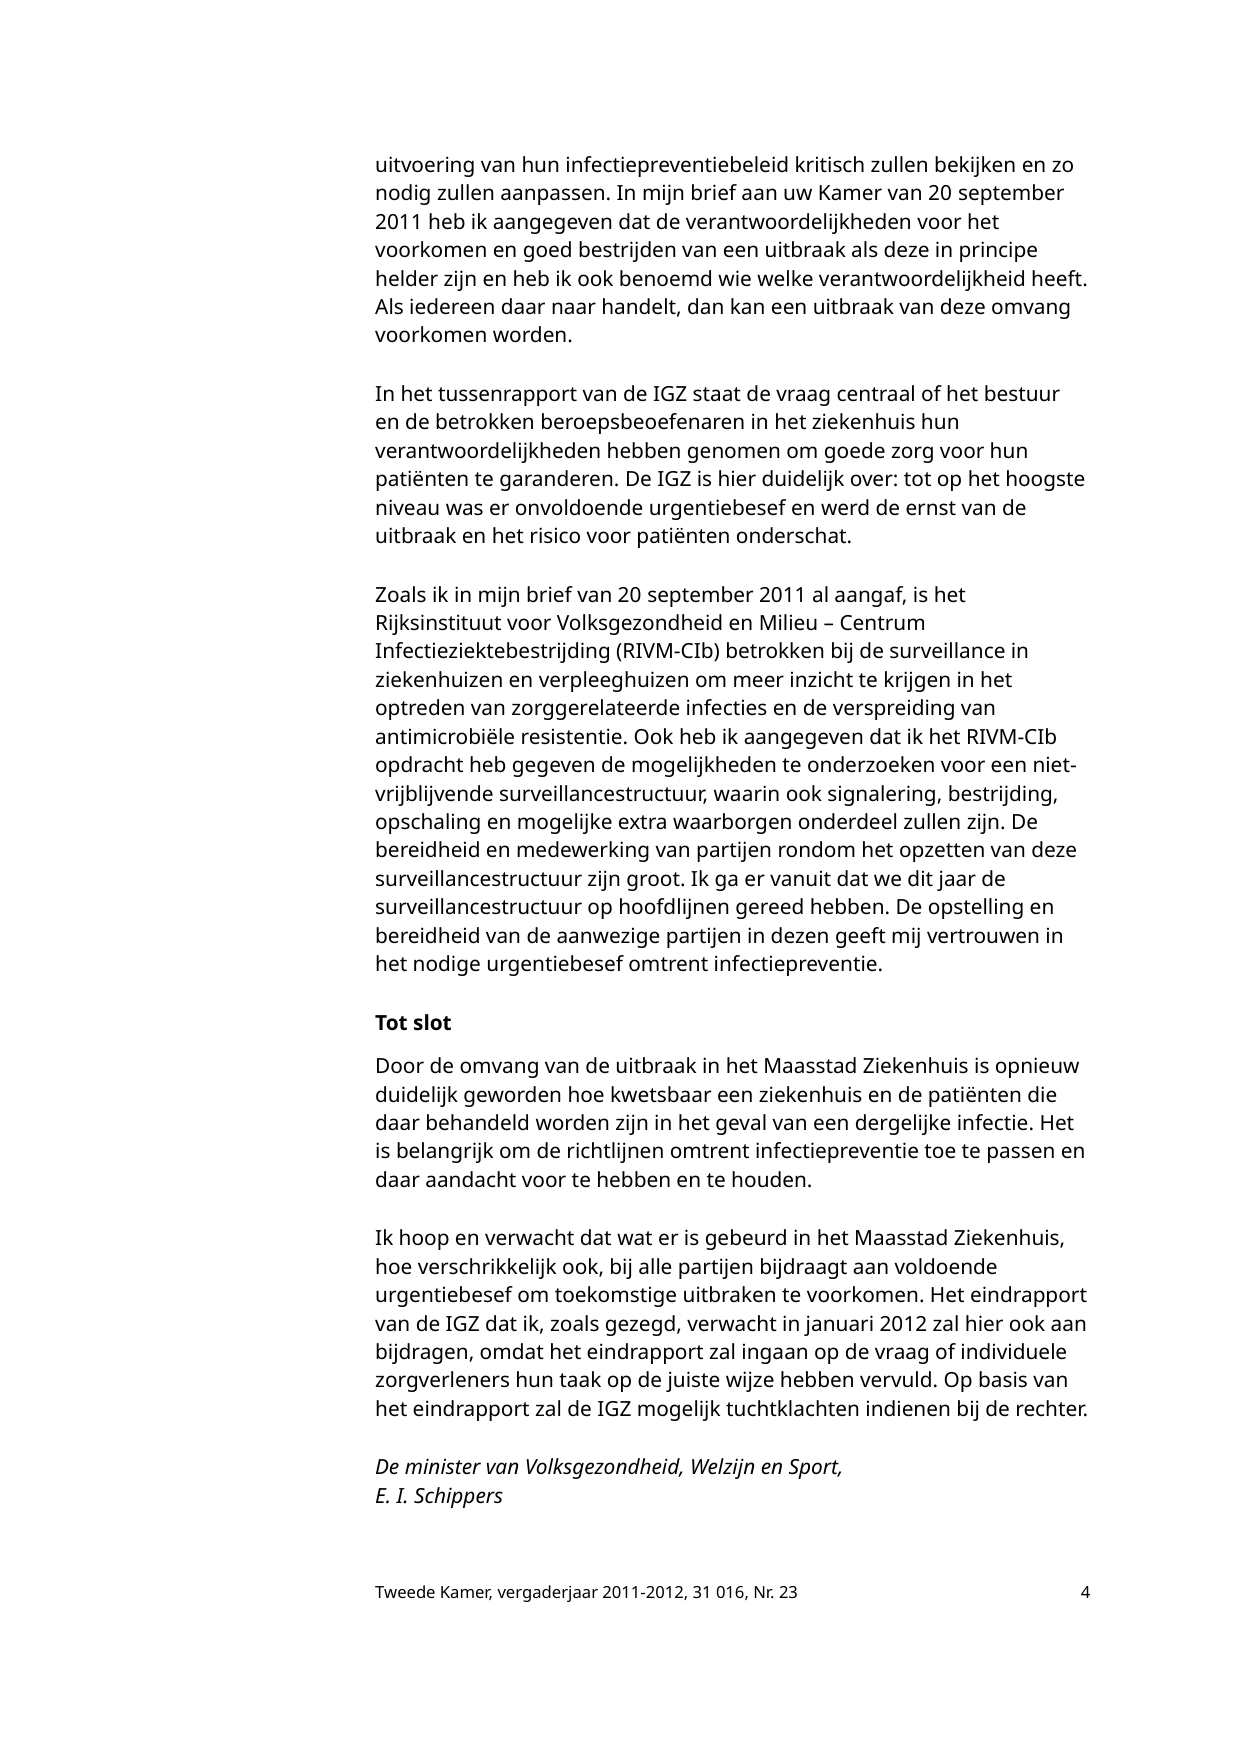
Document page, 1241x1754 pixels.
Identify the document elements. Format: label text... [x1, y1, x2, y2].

text Zoals ik in mijn brief van 20 september 2011 al aangaf, is het Rijksinstituut voor Volksgezondheid en Milieu – Centrum Infectieziektebestrijding (RIVM-CIb) betrokken bij de surveillance in ziekenhuizen en verpleeghuizen om meer inzicht te krijgen in het optreden van zorggerelateerde infecties en de verspreiding van antimicrobiële resistentie. Ook heb ik aangegeven dat ik het RIVM-CIb opdracht heb gegeven de mogelijkheden te onderzoeken voor een niet-vrijblijvende surveillancestructuur, waarin ook signalering, bestrijding, opschaling en mogelijke extra waarborgen onderdeel zullen zijn. De bereidheid en medewerking van partijen rondom het opzetten van deze surveillancestructuur zijn groot. Ik ga er vanuit dat we dit jaar de surveillancestructuur op hoofdlijnen gereed hebben. De opstelling en bereidheid van de aanwezige partijen in dezen geeft mij vertrouwen in het nodige urgentiebesef omtrent infectiepreventie. [375, 580, 1090, 978]
text Ik hoop en verwacht dat wat er is gebeurd in het Maasstad Ziekenhuis, hoe verschrikkelijk ook, bij alle partijen bijdraagt aan voldoende urgentiebesef om toekomstige uitbraken te voorkomen. Het eindrapport van de IGZ dat ik, zoals gezegd, verwacht in januari 2012 zal hier ook aan bijdragen, omdat het eindrapport zal ingaan op de vraag of individuele zorgverleners hun taak op de juiste wijze hebben vervuld. Op basis van het eindrapport zal de IGZ mogelijk tuchtklachten indienen bij de rechter. [375, 1223, 1090, 1422]
text E. I. Schippers [375, 1481, 1090, 1509]
text uitvoering van hun infectiepreventiebeleid kritisch zullen bekijken en zo nodig zullen aanpassen. In mijn brief aan uw Kamer van 20 september 2011 heb ik aangegeven dat de verantwoordelijkheden voor het voorkomen en goed bestrijden van een uitbraak als deze in principe helder zijn en heb ik ook benoemd wie welke verantwoordelijkheid heeft. Als iedereen daar naar handelt, dan kan een uitbraak van deze omvang voorkomen worden. [375, 150, 1090, 349]
text In het tussenrapport van de IGZ staat de vraag centraal of het bestuur en de betrokken beroepsbeoefenaren in het ziekenhuis hun verantwoordelijkheden hebben genomen om goede zorg voor hun patiënten te garanderen. De IGZ is hier duidelijk over: tot op het hoogste niveau was er onvoldoende urgentiebesef en werd de ernst van de uitbraak en het risico voor patiënten onderschat. [375, 379, 1090, 550]
text De minister van Volksgezondheid, Welzijn en Sport, [375, 1452, 1090, 1481]
text Tot slot [375, 1008, 1090, 1036]
text Door de omvang van de uitbraak in het Maasstad Ziekenhuis is opnieuw duidelijk geworden hoe kwetsbaar een ziekenhuis en de patiënten die daar behandeld worden zijn in het geval van een dergelijke infectie. Het is belangrijk om de richtlijnen omtrent infectiepreventie toe te passen en daar aandacht voor te hebben en te houden. [375, 1051, 1090, 1193]
